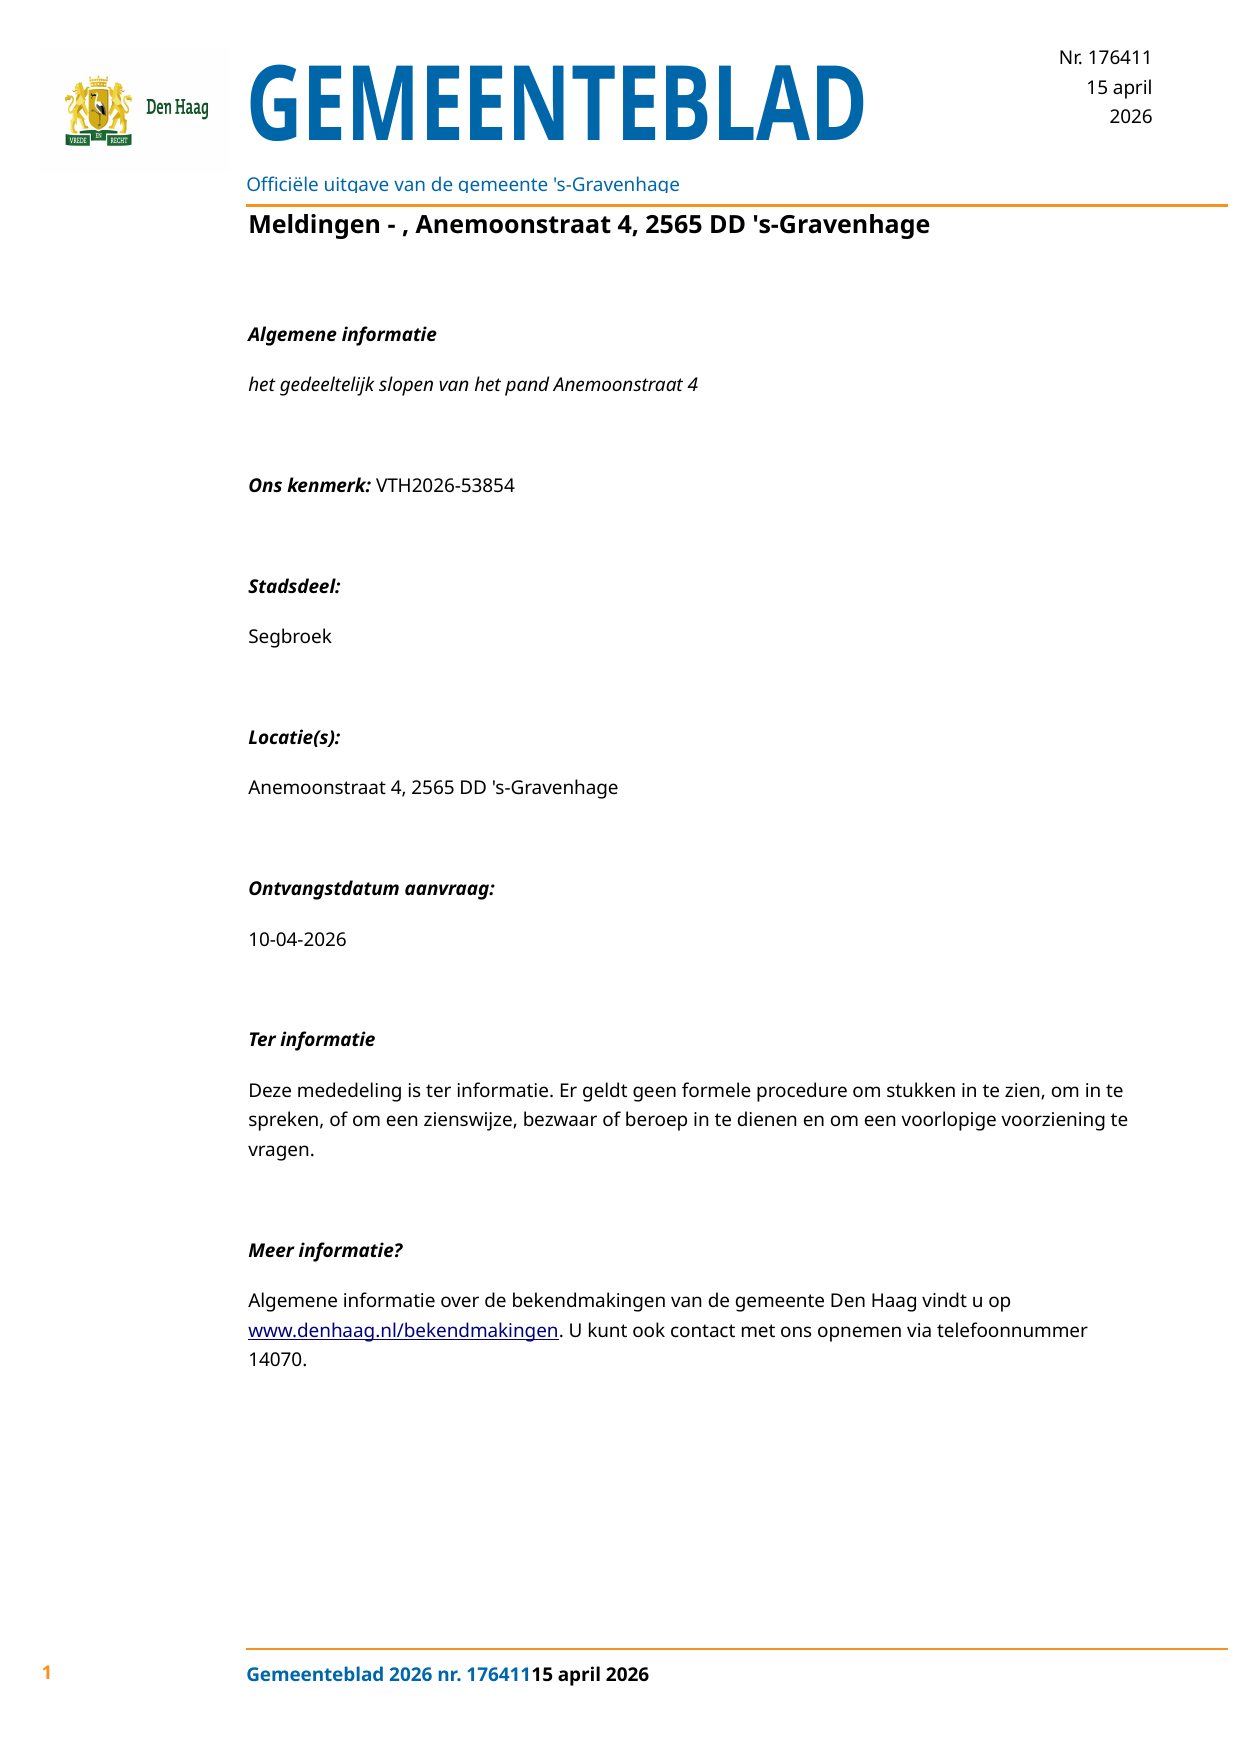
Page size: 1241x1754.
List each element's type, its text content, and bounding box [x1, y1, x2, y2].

text Locatie(s): [248, 724, 1152, 750]
text Anemoonstraat 4, 2565 DD 's-Gravenhage [248, 774, 1152, 800]
text Segbroek [248, 623, 1152, 649]
text Meer informatie? [248, 1237, 1152, 1263]
text Algemene informatie [248, 321, 1152, 346]
text 10-04-2026 [248, 926, 1152, 951]
text Ons kenmerk: VTH2026-53854 [248, 472, 1152, 498]
text Deze mededeling is ter informatie. Er geldt geen formele procedure om stukken in te zien, om in te spreken, of om een zienswijze, bezwaar of beroep in te dienen en om een voorlopige voorziening te vragen. [248, 1077, 1152, 1162]
picture [41, 47, 231, 172]
text Ter informatie [248, 1027, 1152, 1052]
text Meldingen - , Anemoonstraat 4, 2565 DD 's-Gravenhage [248, 207, 1152, 241]
text Ontvangstdatum aanvraag: [248, 875, 1152, 901]
text het gedeeltelijk slopen van het pand Anemoonstraat 4 [248, 371, 1152, 397]
text Algemene informatie over de bekendmakingen van de gemeente Den Haag vindt u op www.denhaag.nl/bekendmakingen. U kunt ook contact met ons opnemen via telefoonnummer 14070. [248, 1287, 1152, 1372]
text Stadsdeel: [248, 573, 1152, 598]
